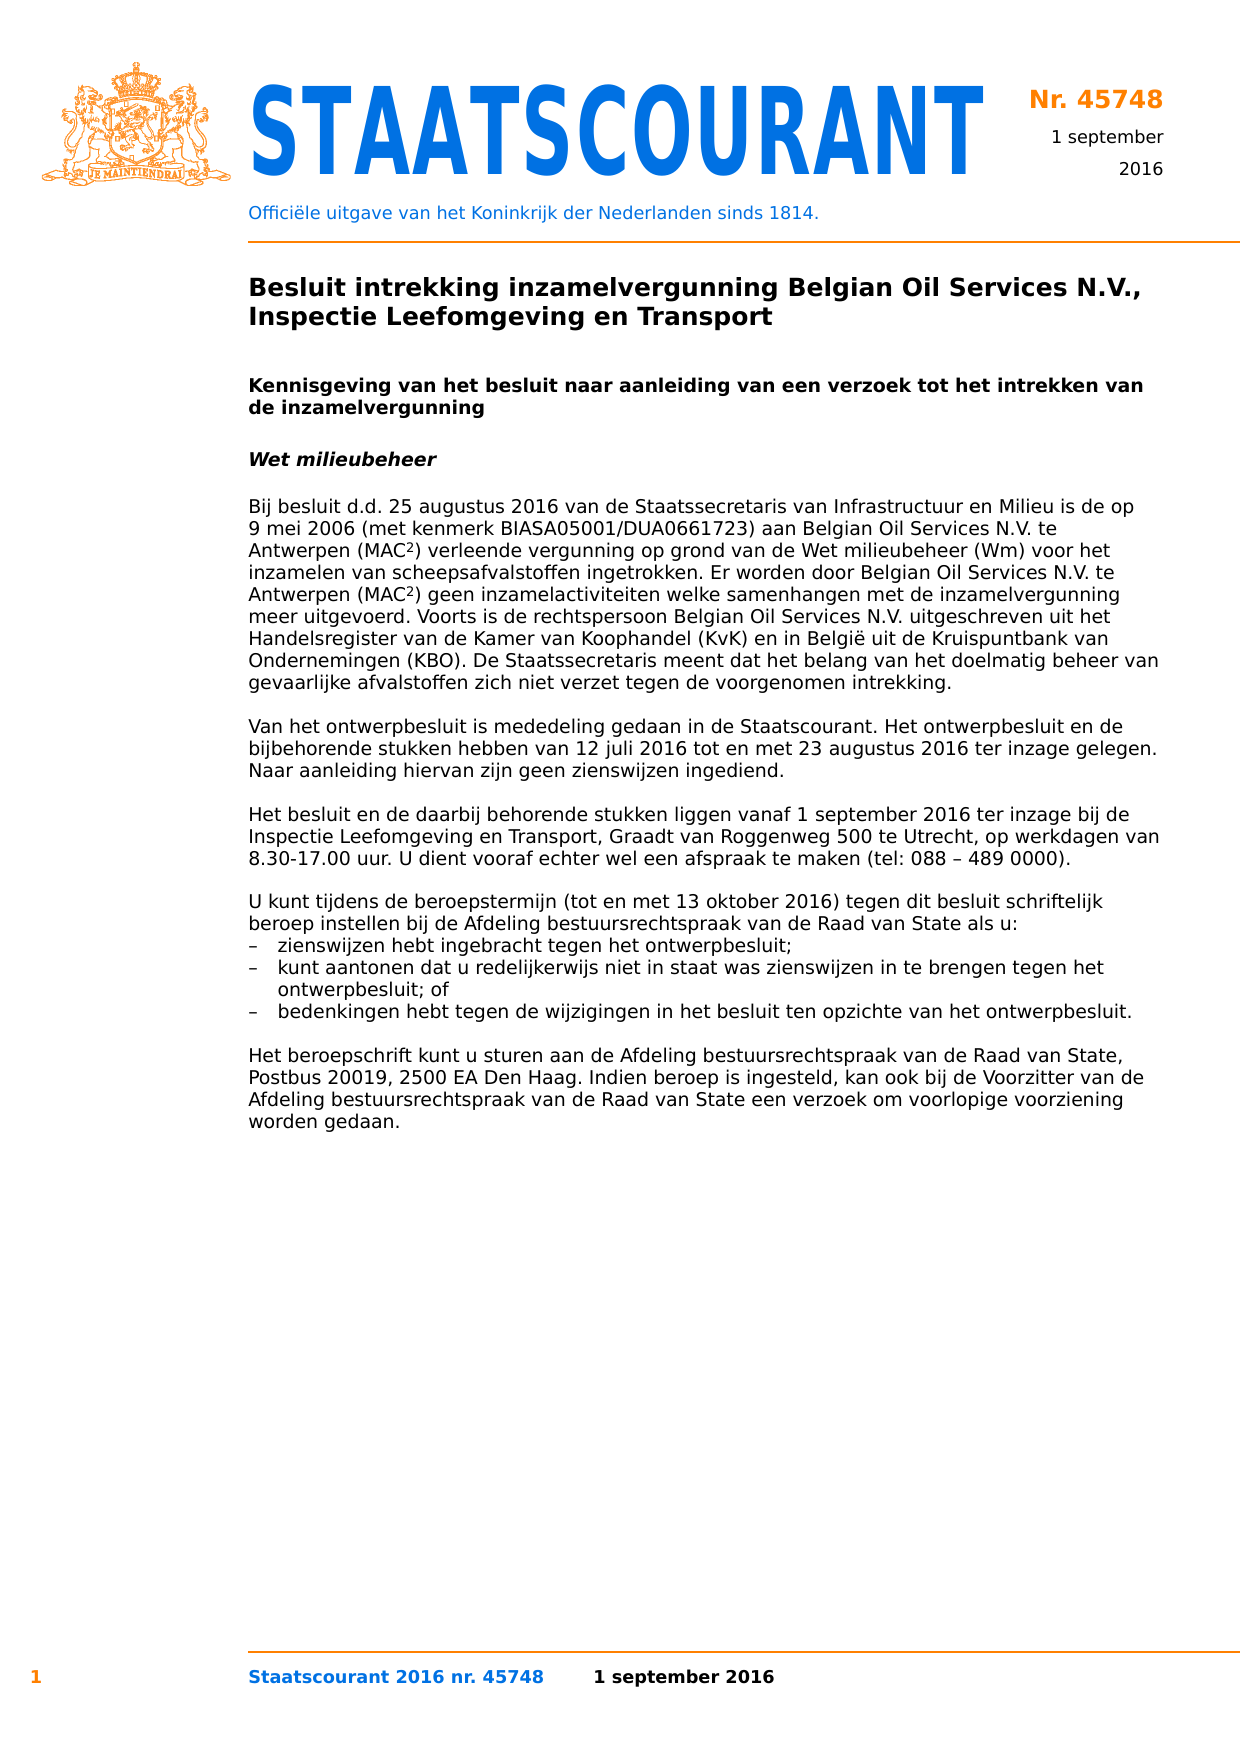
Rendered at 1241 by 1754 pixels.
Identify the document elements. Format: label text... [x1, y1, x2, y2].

text – kunt aantonen dat u redelijkerwijs niet in staat was zienswijzen in te brengen tegen het ontwerpbesluit; of [248, 957, 1163, 1001]
subtitle Besluit intrekking inzamelvergunning Belgian Oil Services N.V., Inspectie Leefomgeving en Transport [248, 273, 1163, 331]
subtitle Wet milieubeheer [248, 449, 1163, 471]
table_header STAATSCOURANT [248, 62, 998, 203]
text – bedenkingen hebt tegen de wijzigingen in het besluit ten opzichte van het ontwerpbesluit. [248, 1001, 1163, 1023]
table_header Nr. 45748 [998, 62, 1240, 121]
text – zienswijzen hebt ingebracht tegen het ontwerpbesluit; [248, 935, 1163, 957]
subtitle Kennisgeving van het besluit naar aanleiding van een verzoek tot het intrekken van de inzamelvergunning [248, 375, 1163, 419]
text U kunt tijdens de beroepstermijn (tot en met 13 oktober 2016) tegen dit besluit schriftelijk beroep instellen bij de Afdeling bestuursrechtspraak van de Raad van State als u: [248, 891, 1163, 935]
text Van het ontwerpbesluit is mededeling gedaan in de Staatscourant. Het ontwerpbesluit en de bijbehorende stukken hebben van 12 juli 2016 tot en met 23 augustus 2016 ter inzage gelegen. Naar aanleiding hiervan zijn geen zienswijzen ingediend. [248, 716, 1163, 782]
text Het beroepschrift kunt u sturen aan de Afdeling bestuursrechtspraak van de Raad van State, Postbus 20019, 2500 EA Den Haag. Indien beroep is ingesteld, kan ook bij de Voorzitter van de Afdeling bestuursrechtspraak van de Raad van State een verzoek om voorlopige voorziening worden gedaan. [248, 1045, 1163, 1133]
table_cell Officiële uitgave van het Koninkrijk der Nederlanden sinds 1814. [248, 203, 1240, 241]
text Bij besluit d.d. 25 augustus 2016 van de Staatssecretaris van Infrastructuur en Milieu is de op 9 mei 2006 (met kenmerk BIASA05001/DUA0661723) aan Belgian Oil Services N.V. te Antwerpen (MAC2) verleende vergunning op grond van de Wet milieubeheer (Wm) voor het inzamelen van scheepsafvalstoffen ingetrokken. Er worden door Belgian Oil Services N.V. te Antwerpen (MAC2) geen inzamelactiviteiten welke samenhangen met de inzamelvergunning meer uitgevoerd. Voorts is de rechtspersoon Belgian Oil Services N.V. uitgeschreven uit het Handelsregister van de Kamer van Koophandel (KvK) en in België uit de Kruispuntbank van Ondernemingen (KBO). De Staatssecretaris meent dat het belang van het doelmatig beheer van gevaarlijke afvalstoffen zich niet verzet tegen de voorgenomen intrekking. [248, 496, 1163, 694]
table_cell 1 september [998, 121, 1240, 153]
picture [41, 62, 231, 186]
table_header [25, 62, 248, 241]
text Het besluit en de daarbij behorende stukken liggen vanaf 1 september 2016 ter inzage bij de Inspectie Leefomgeving en Transport, Graadt van Roggenweg 500 te Utrecht, op werkdagen van 8.30-17.00 uur. U dient vooraf echter wel een afspraak te maken (tel: 088 – 489 0000). [248, 803, 1163, 869]
table_cell 2016 [998, 153, 1240, 203]
